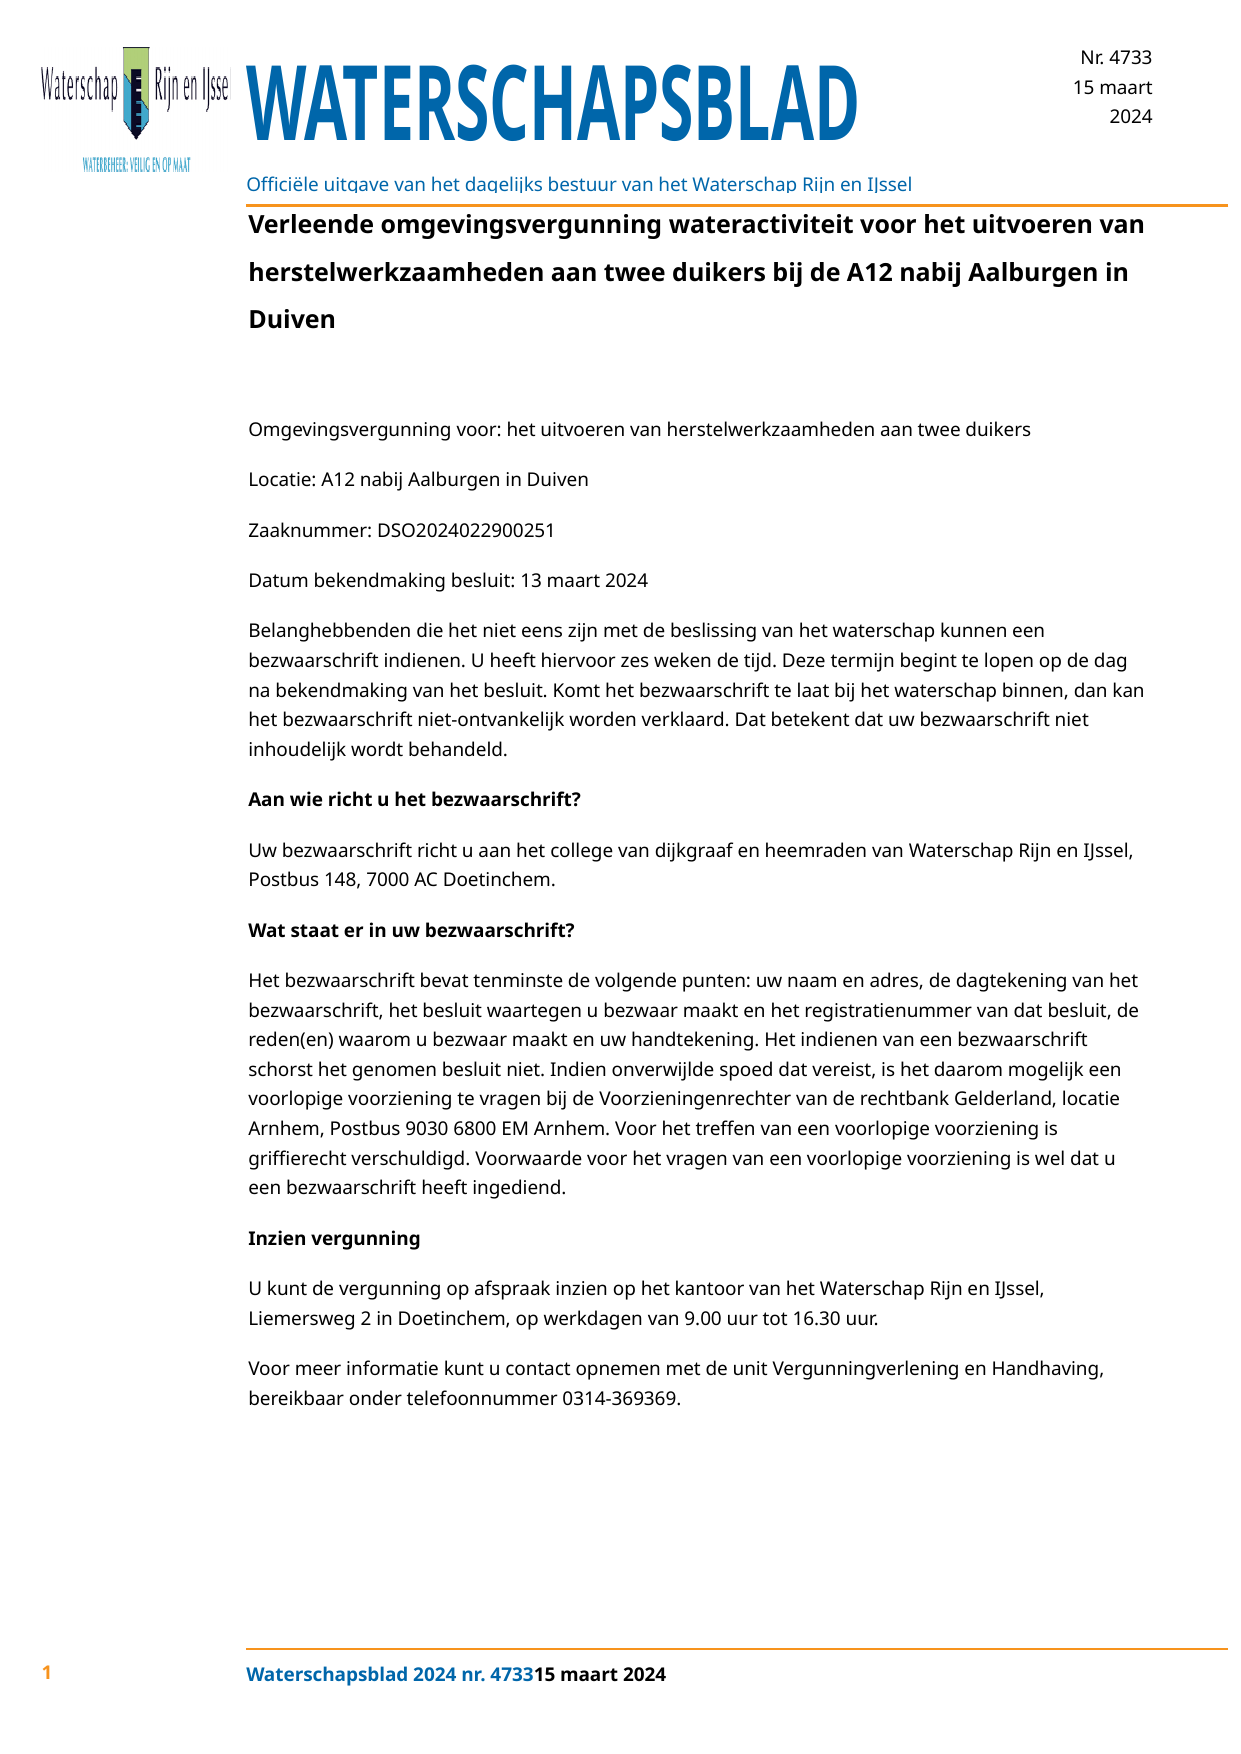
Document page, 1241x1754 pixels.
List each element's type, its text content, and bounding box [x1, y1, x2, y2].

text Datum bekendmaking besluit: 13 maart 2024 [248, 567, 1152, 593]
text Wat staat er in uw bezwaarschrift? [248, 917, 1152, 942]
text U kunt de vergunning op afspraak inzien op het kantoor van het Waterschap Rijn en IJssel, Liemersweg 2 in Doetinchem, op werkdagen van 9.00 uur tot 16.30 uur. [248, 1275, 1152, 1330]
text Inzien vergunning [248, 1225, 1152, 1250]
picture [41, 47, 231, 172]
text Belanghebbenden die het niet eens zijn met de beslissing van het waterschap kunnen een bezwaarschrift indienen. U heeft hiervoor zes weken de tijd. Deze termijn begint te lopen op de dag na bekendmaking van het besluit. Komt het bezwaarschrift te laat bij het waterschap binnen, dan kan het bezwaarschrift niet-ontvankelijk worden verklaard. Dat betekent dat uw bezwaarschrift niet inhoudelijk wordt behandeld. [248, 618, 1152, 762]
text Voor meer informatie kunt u contact opnemen met de unit Vergunningverlening en Handhaving, bereikbaar onder telefoonnummer 0314-369369. [248, 1355, 1152, 1410]
text Verleende omgevingsvergunning wateractiviteit voor het uitvoeren van herstelwerkzaamheden aan twee duikers bij de A12 nabij Aalburgen in Duiven [248, 207, 1152, 336]
text Locatie: A12 nabij Aalburgen in Duiven [248, 466, 1152, 492]
text Uw bezwaarschrift richt u aan het college van dijkgraaf en heemraden van Waterschap Rijn en IJssel, Postbus 148, 7000 AC Doetinchem. [248, 837, 1152, 892]
text Aan wie richt u het bezwaarschrift? [248, 786, 1152, 812]
text Omgevingsvergunning voor: het uitvoeren van herstelwerkzaamheden aan twee duikers [248, 416, 1152, 442]
text Zaaknummer: DSO2024022900251 [248, 517, 1152, 542]
text Het bezwaarschrift bevat tenminste de volgende punten: uw naam en adres, de dagtekening van het bezwaarschrift, het besluit waartegen u bezwaar maakt en het registratienummer van dat besluit, de reden(en) waarom u bezwaar maakt en uw handtekening. Het indienen van een bezwaarschrift schorst het genomen besluit niet. Indien onverwijlde spoed dat vereist, is het daarom mogelijk een voorlopige voorziening te vragen bij de Voorzieningenrechter van de rechtbank Gelderland, locatie Arnhem, Postbus 9030 6800 EM Arnhem. Voor het treffen van een voorlopige voorziening is griffierecht verschuldigd. Voorwaarde voor het vragen van een voorlopige voorziening is wel dat u een bezwaarschrift heeft ingediend. [248, 967, 1152, 1200]
